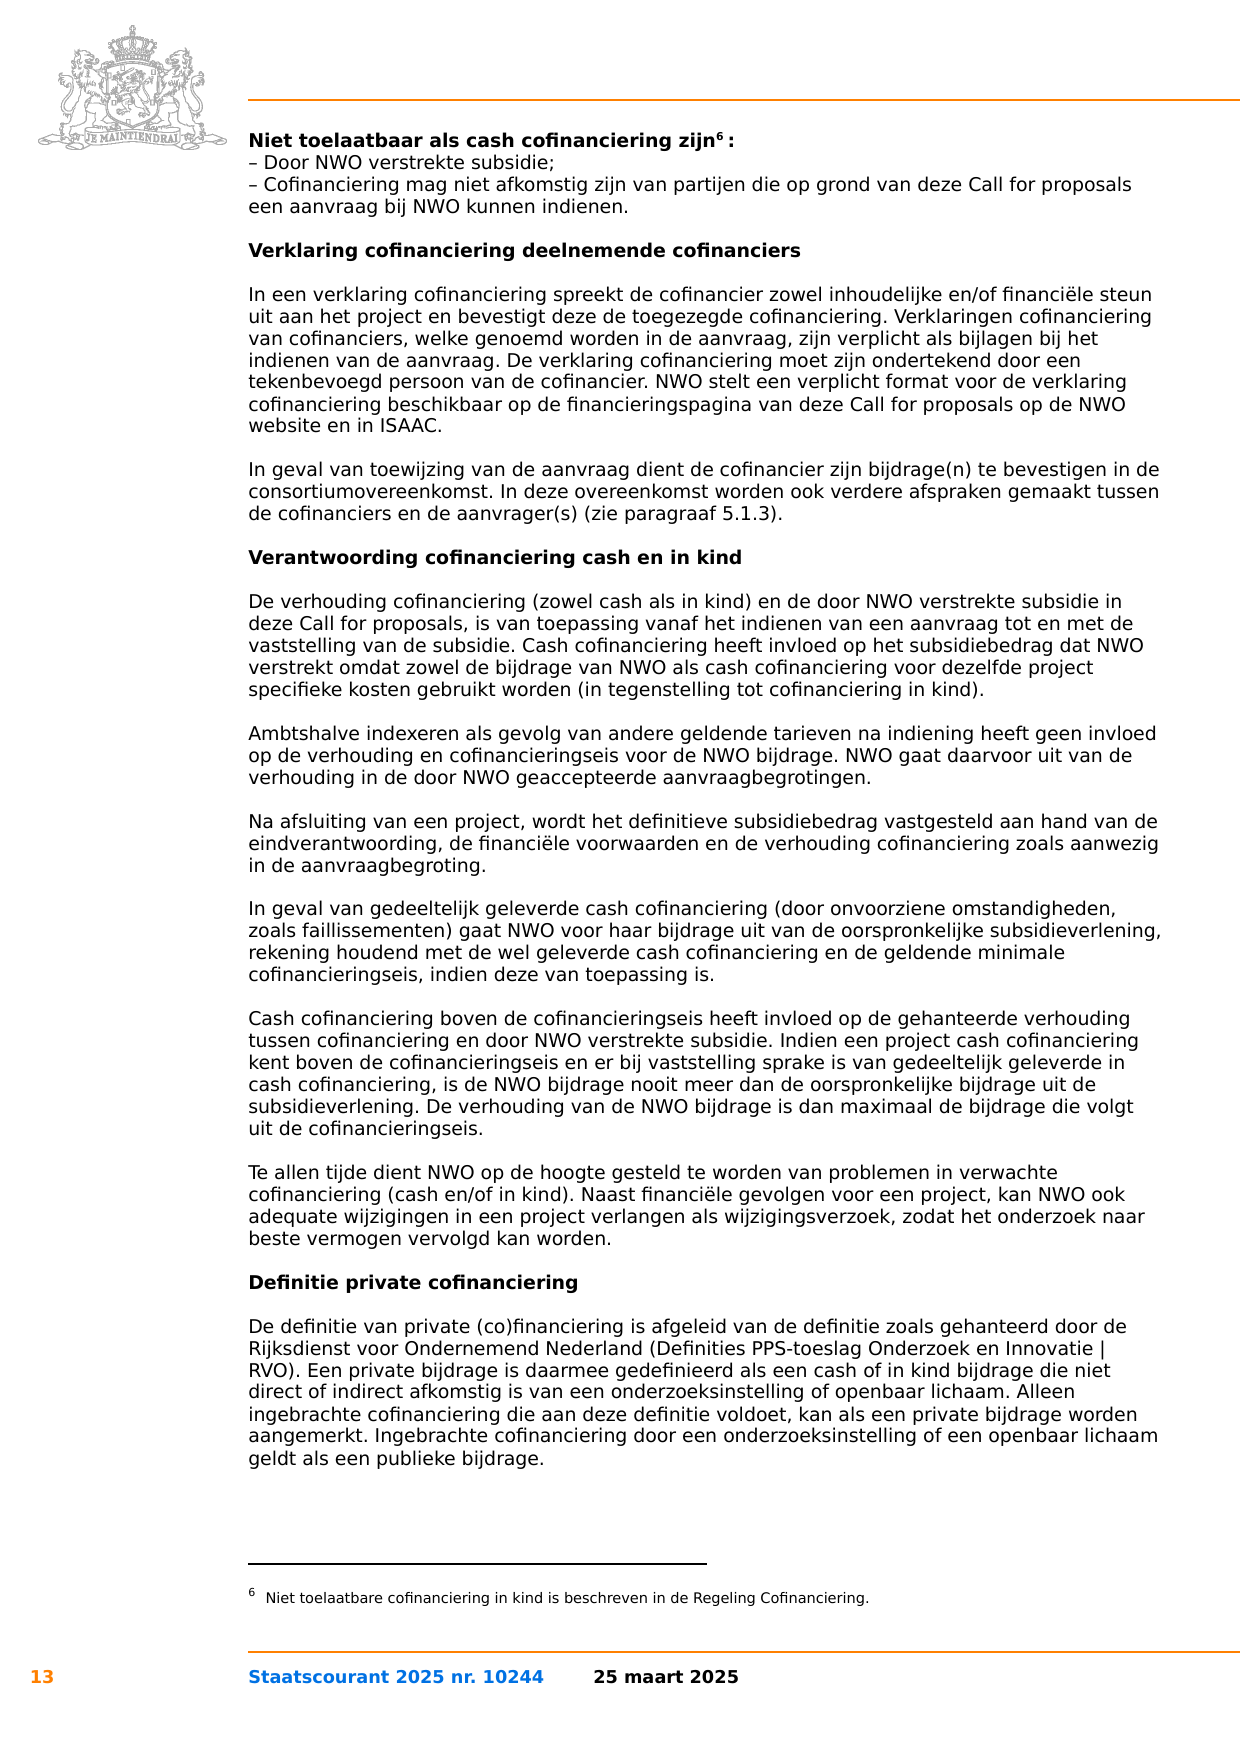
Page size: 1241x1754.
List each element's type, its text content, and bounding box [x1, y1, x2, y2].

text Niet toelaatbare cofinanciering in kind is beschreven in de Regeling Cofinanciering. [248, 1586, 1163, 1608]
subtitle Verklaring cofinanciering deelnemende cofinanciers [248, 240, 1163, 262]
picture [38, 25, 227, 150]
text Te allen tijde dient NWO op de hoogte gesteld te worden van problemen in verwachte cofinanciering (cash en/of in kind). Naast financiële gevolgen voor een project, kan NWO ook adequate wijzigingen in een project verlangen als wijzigingsverzoek, zodat het onderzoek naar beste vermogen vervolgd kan worden. [248, 1162, 1163, 1250]
subtitle Definitie private cofinanciering [248, 1272, 1163, 1294]
text In geval van toewijzing van de aanvraag dient de cofinancier zijn bijdrage(n) te bevestigen in de consortiumovereenkomst. In deze overeenkomst worden ook verdere afspraken gemaakt tussen de cofinanciers en de aanvrager(s) (zie paragraaf 5.1.3). [248, 459, 1163, 525]
text – Cofinanciering mag niet afkomstig zijn van partijen die op grond van deze Call for proposals een aanvraag bij NWO kunnen indienen. [248, 174, 1163, 218]
text Ambtshalve indexeren als gevolg van andere geldende tarieven na indiening heeft geen invloed op de verhouding en cofinancieringseis voor de NWO bijdrage. NWO gaat daarvoor uit van de verhouding in de door NWO geaccepteerde aanvraagbegrotingen. [248, 723, 1163, 789]
text Niet toelaatbaar als cash cofinanciering zijn: [248, 130, 1163, 152]
text – Door NWO verstrekte subsidie; [248, 152, 1163, 174]
text Cash cofinanciering boven de cofinancieringseis heeft invloed op de gehanteerde verhouding tussen cofinanciering en door NWO verstrekte subsidie. Indien een project cash cofinanciering kent boven de cofinancieringseis en er bij vaststelling sprake is van gedeeltelijk geleverde in cash cofinanciering, is de NWO bijdrage nooit meer dan de oorspronkelijke bijdrage uit de subsidieverlening. De verhouding van de NWO bijdrage is dan maximaal de bijdrage die volgt uit de cofinancieringseis. [248, 1008, 1163, 1140]
text In geval van gedeeltelijk geleverde cash cofinanciering (door onvoorziene omstandigheden, zoals faillissementen) gaat NWO voor haar bijdrage uit van de oorspronkelijke subsidieverlening, rekening houdend met de wel geleverde cash cofinanciering en de geldende minimale cofinancieringseis, indien deze van toepassing is. [248, 898, 1163, 986]
text De verhouding cofinanciering (zowel cash als in kind) en de door NWO verstrekte subsidie in deze Call for proposals, is van toepassing vanaf het indienen van een aanvraag tot en met de vaststelling van de subsidie. Cash cofinanciering heeft invloed op het subsidiebedrag dat NWO verstrekt omdat zowel de bijdrage van NWO als cash cofinanciering voor dezelfde project specifieke kosten gebruikt worden (in tegenstelling tot cofinanciering in kind). [248, 591, 1163, 701]
text De definitie van private (co)financiering is afgeleid van de definitie zoals gehanteerd door de Rijksdienst voor Ondernemend Nederland (Definities PPS-toeslag Onderzoek en Innovatie | RVO). Een private bijdrage is daarmee gedefinieerd als een cash of in kind bijdrage die niet direct of indirect afkomstig is van een onderzoeksinstelling of openbaar lichaam. Alleen ingebrachte cofinanciering die aan deze definitie voldoet, kan als een private bijdrage worden aangemerkt. Ingebrachte cofinanciering door een onderzoeksinstelling of een openbaar lichaam geldt als een publieke bijdrage. [248, 1316, 1163, 1469]
subtitle Verantwoording cofinanciering cash en in kind [248, 547, 1163, 569]
text Na afsluiting van een project, wordt het definitieve subsidiebedrag vastgesteld aan hand van de eindverantwoording, de financiële voorwaarden en de verhouding cofinanciering zoals aanwezig in de aanvraagbegroting. [248, 811, 1163, 876]
text In een verklaring cofinanciering spreekt de cofinancier zowel inhoudelijke en/of financiële steun uit aan het project en bevestigt deze de toegezegde cofinanciering. Verklaringen cofinanciering van cofinanciers, welke genoemd worden in de aanvraag, zijn verplicht als bijlagen bij het indienen van de aanvraag. De verklaring cofinanciering moet zijn ondertekend door een tekenbevoegd persoon van de cofinancier. NWO stelt een verplicht format voor de verklaring cofinanciering beschikbaar op de financieringspagina van deze Call for proposals op de NWO website en in ISAAC. [248, 283, 1163, 437]
